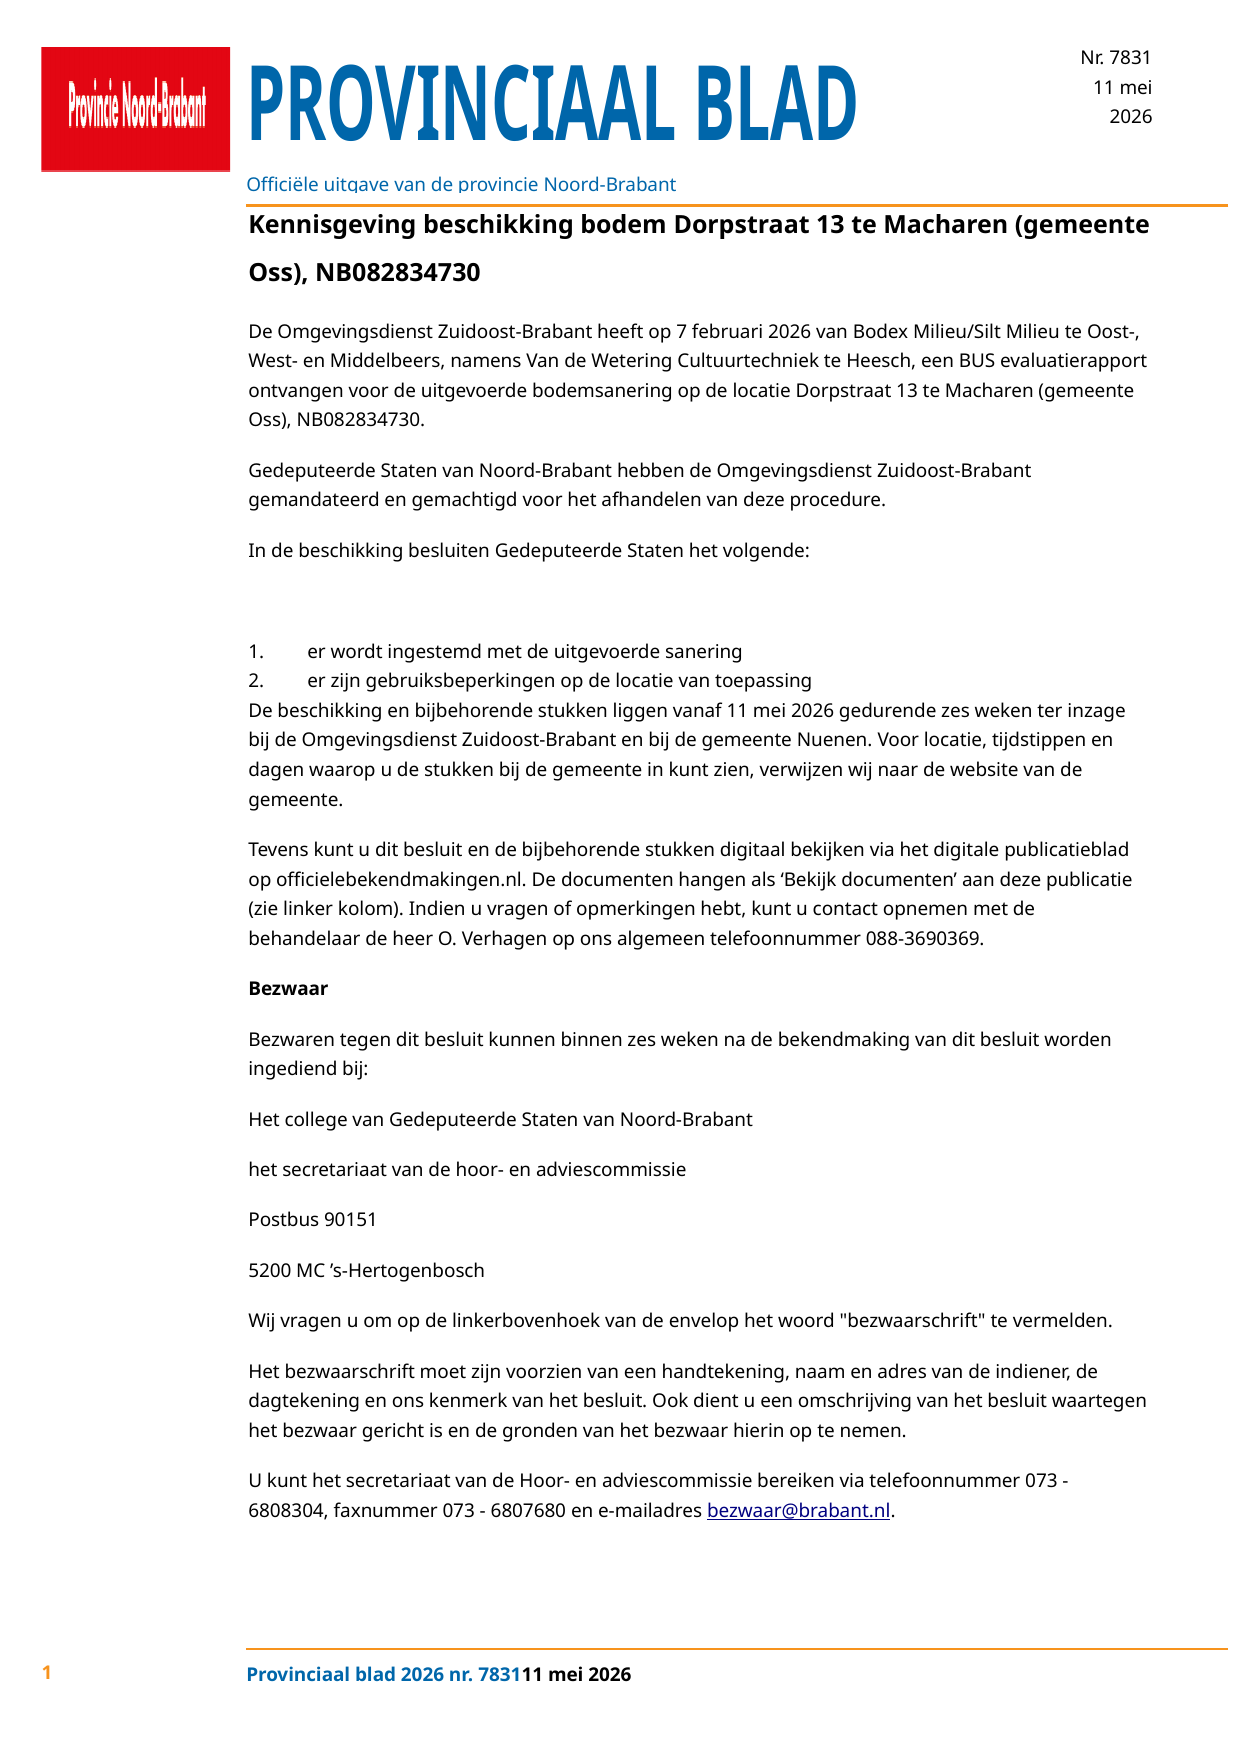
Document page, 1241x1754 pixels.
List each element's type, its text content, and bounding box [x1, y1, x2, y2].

text 5200 MC ’s-Hertogenbosch [248, 1257, 1152, 1283]
text Tevens kunt u dit besluit en de bijbehorende stukken digitaal bekijken via het digitale publicatieblad op officielebekendmakingen.nl. De documenten hangen als ‘Bekijk documenten’ aan deze publicatie (zie linker kolom). Indien u vragen of opmerkingen hebt, kunt u contact opnemen met de behandelaar de heer O. Verhagen op ons algemeen telefoonnummer 088-3690369. [248, 836, 1152, 951]
text het secretariaat van de hoor- en adviescommissie [248, 1156, 1152, 1182]
text Bezwaren tegen dit besluit kunnen binnen zes weken na de bekendmaking van dit besluit worden ingediend bij: [248, 1026, 1152, 1081]
list er zijn gebruiksbeperkingen op de locatie van toepassing [248, 667, 1152, 693]
text De beschikking en bijbehorende stukken liggen vanaf 11 mei 2026 gedurende zes weken ter inzage bij de Omgevingsdienst Zuidoost-Brabant en bij de gemeente Nuenen. Voor locatie, tijdstippen en dagen waarop u de stukken bij de gemeente in kunt zien, verwijzen wij naar de website van de gemeente. [248, 697, 1152, 812]
text U kunt het secretariaat van de Hoor- en adviescommissie bereiken via telefoonnummer 073 - 6808304, faxnummer 073 - 6807680 en e-mailadres bezwaar@brabant.nl. [248, 1467, 1152, 1523]
text Het college van Gedeputeerde Staten van Noord-Brabant [248, 1106, 1152, 1132]
text De Omgevingsdienst Zuidoost-Brabant heeft op 7 februari 2026 van Bodex Milieu/Silt Milieu te Oost-, West- en Middelbeers, namens Van de Wetering Cultuurtechniek te Heesch, een BUS evaluatierapport ontvangen voor de uitgevoerde bodemsanering op de locatie Dorpstraat 13 te Macharen (gemeente Oss), NB082834730. [248, 318, 1152, 432]
text Gedeputeerde Staten van Noord-Brabant hebben de Omgevingsdienst Zuidoost-Brabant gemandateerd en gemachtigd voor het afhandelen van deze procedure. [248, 457, 1152, 512]
list er wordt ingestemd met de uitgevoerde sanering [248, 638, 1152, 664]
text Postbus 90151 [248, 1207, 1152, 1232]
text Kennisgeving beschikking bodem Dorpstraat 13 te Macharen (gemeente Oss), NB082834730 [248, 207, 1152, 288]
picture [41, 47, 231, 172]
text Bezwaar [248, 975, 1152, 1001]
text Wij vragen u om op de linkerbovenhoek van de envelop het woord "bezwaarschrift" te vermelden. [248, 1307, 1152, 1333]
text Het bezwaarschrift moet zijn voorzien van een handtekening, naam en adres van de indiener, de dagtekening en ons kenmerk van het besluit. Ook dient u een omschrijving van het besluit waartegen het bezwaar gericht is en de gronden van het bezwaar hierin op te nemen. [248, 1358, 1152, 1443]
text In de beschikking besluiten Gedeputeerde Staten het volgende: [248, 537, 1152, 563]
